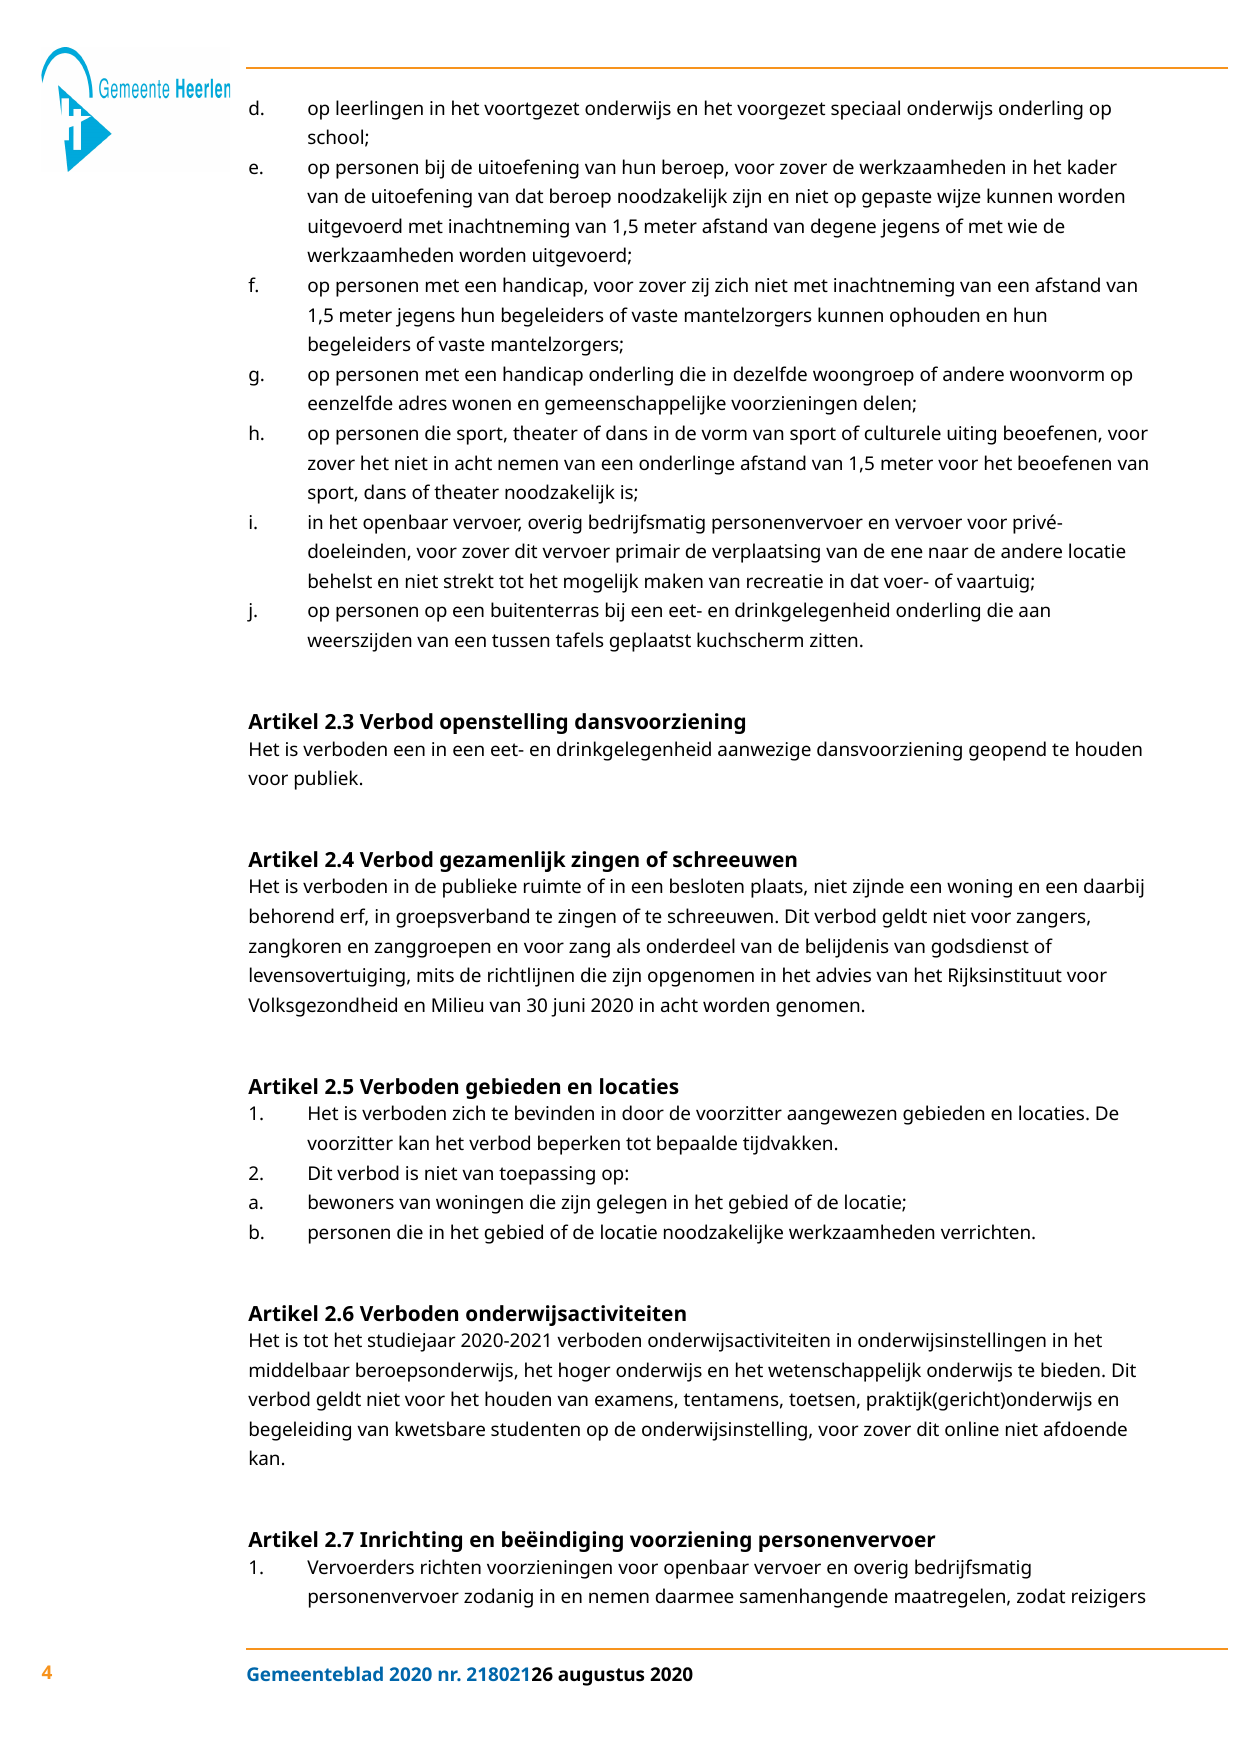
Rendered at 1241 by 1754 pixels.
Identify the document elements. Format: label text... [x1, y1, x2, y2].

list op personen op een buitenterras bij een eet- en drinkgelegenheid onderling die aan weerszijden van een tussen tafels geplaatst kuchscherm zitten. [248, 598, 1152, 653]
list Dit verbod is niet van toepassing op: [248, 1160, 1152, 1185]
list personen die in het gebied of de locatie noodzakelijke werkzaamheden verrichten. [248, 1219, 1152, 1244]
list op personen bij de uitoefening van hun beroep, voor zover de werkzaamheden in het kader van de uitoefening van dat beroep noodzakelijk zijn en niet op gepaste wijze kunnen worden uitgevoerd met inachtneming van 1,5 meter afstand van degene jegens of met wie de werkzaamheden worden uitgevoerd; [248, 154, 1152, 268]
picture [41, 47, 59, 70]
list op personen met een handicap, voor zover zij zich niet met inachtneming van een afstand van 1,5 meter jegens hun begeleiders of vaste mantelzorgers kunnen ophouden en hun begeleiders of vaste mantelzorgers; [248, 272, 1152, 357]
text Artikel 2.6 Verboden onderwijsactiviteiten [248, 1299, 1152, 1327]
text Artikel 2.4 Verbod gezamenlijk zingen of schreeuwen [248, 845, 1152, 874]
text Het is tot het studiejaar 2020-2021 verboden onderwijsactiviteiten in onderwijsinstellingen in het middelbaar beroepsonderwijs, het hoger onderwijs en het wetenschappelijk onderwijs te bieden. Dit verbod geldt niet voor het houden van examens, tentamens, toetsen, praktijk(gericht)onderwijs en begeleiding van kwetsbare studenten op de onderwijsinstelling, voor zover dit online niet afdoende kan. [248, 1327, 1152, 1471]
text Het is verboden in de publieke ruimte of in een besloten plaats, niet zijnde een woning en een daarbij behorend erf, in groepsverband te zingen of te schreeuwen. Dit verbod geldt niet voor zangers, zangkoren en zanggroepen en voor zang als onderdeel van de belijdenis van godsdienst of levensovertuiging, mits de richtlijnen die zijn opgenomen in het advies van het Rijksinstituut voor Volksgezondheid en Milieu van 30 juni 2020 in acht worden genomen. [248, 874, 1152, 1018]
list Vervoerders richten voorzieningen voor openbaar vervoer en overig bedrijfsmatig personenvervoer zodanig in en nemen daarmee samenhangende maatregelen, zodat reizigers [248, 1554, 1152, 1609]
text Artikel 2.7 Inrichting en beëindiging voorziening personenvervoer [248, 1526, 1152, 1554]
list op leerlingen in het voortgezet onderwijs en het voorgezet speciaal onderwijs onderling op school; [248, 95, 1152, 150]
text Artikel 2.3 Verbod openstelling dansvoorziening [248, 707, 1152, 736]
list bewoners van woningen die zijn gelegen in het gebied of de locatie; [248, 1189, 1152, 1215]
text Artikel 2.5 Verboden gebieden en locaties [248, 1072, 1152, 1101]
list in het openbaar vervoer, overig bedrijfsmatig personenvervoer en vervoer voor privé-doeleinden, voor zover dit vervoer primair de verplaatsing van de ene naar de andere locatie behelst en niet strekt tot het mogelijk maken van recreatie in dat voer- of vaartuig; [248, 509, 1152, 594]
text Het is verboden een in een eet- en drinkgelegenheid aanwezige dansvoorziening geopend te houden voor publiek. [248, 736, 1152, 791]
list op personen die sport, theater of dans in de vorm van sport of culturele uiting beoefenen, voor zover het niet in acht nemen van een onderlinge afstand van 1,5 meter voor het beoefenen van sport, dans of theater noodzakelijk is; [248, 420, 1152, 505]
picture [41, 47, 231, 172]
list Het is verboden zich te bevinden in door de voorzitter aangewezen gebieden en locaties. De voorzitter kan het verbod beperken tot bepaalde tijdvakken. [248, 1101, 1152, 1156]
list op personen met een handicap onderling die in dezelfde woongroep of andere woonvorm op eenzelfde adres wonen en gemeenschappelijke voorzieningen delen; [248, 361, 1152, 416]
